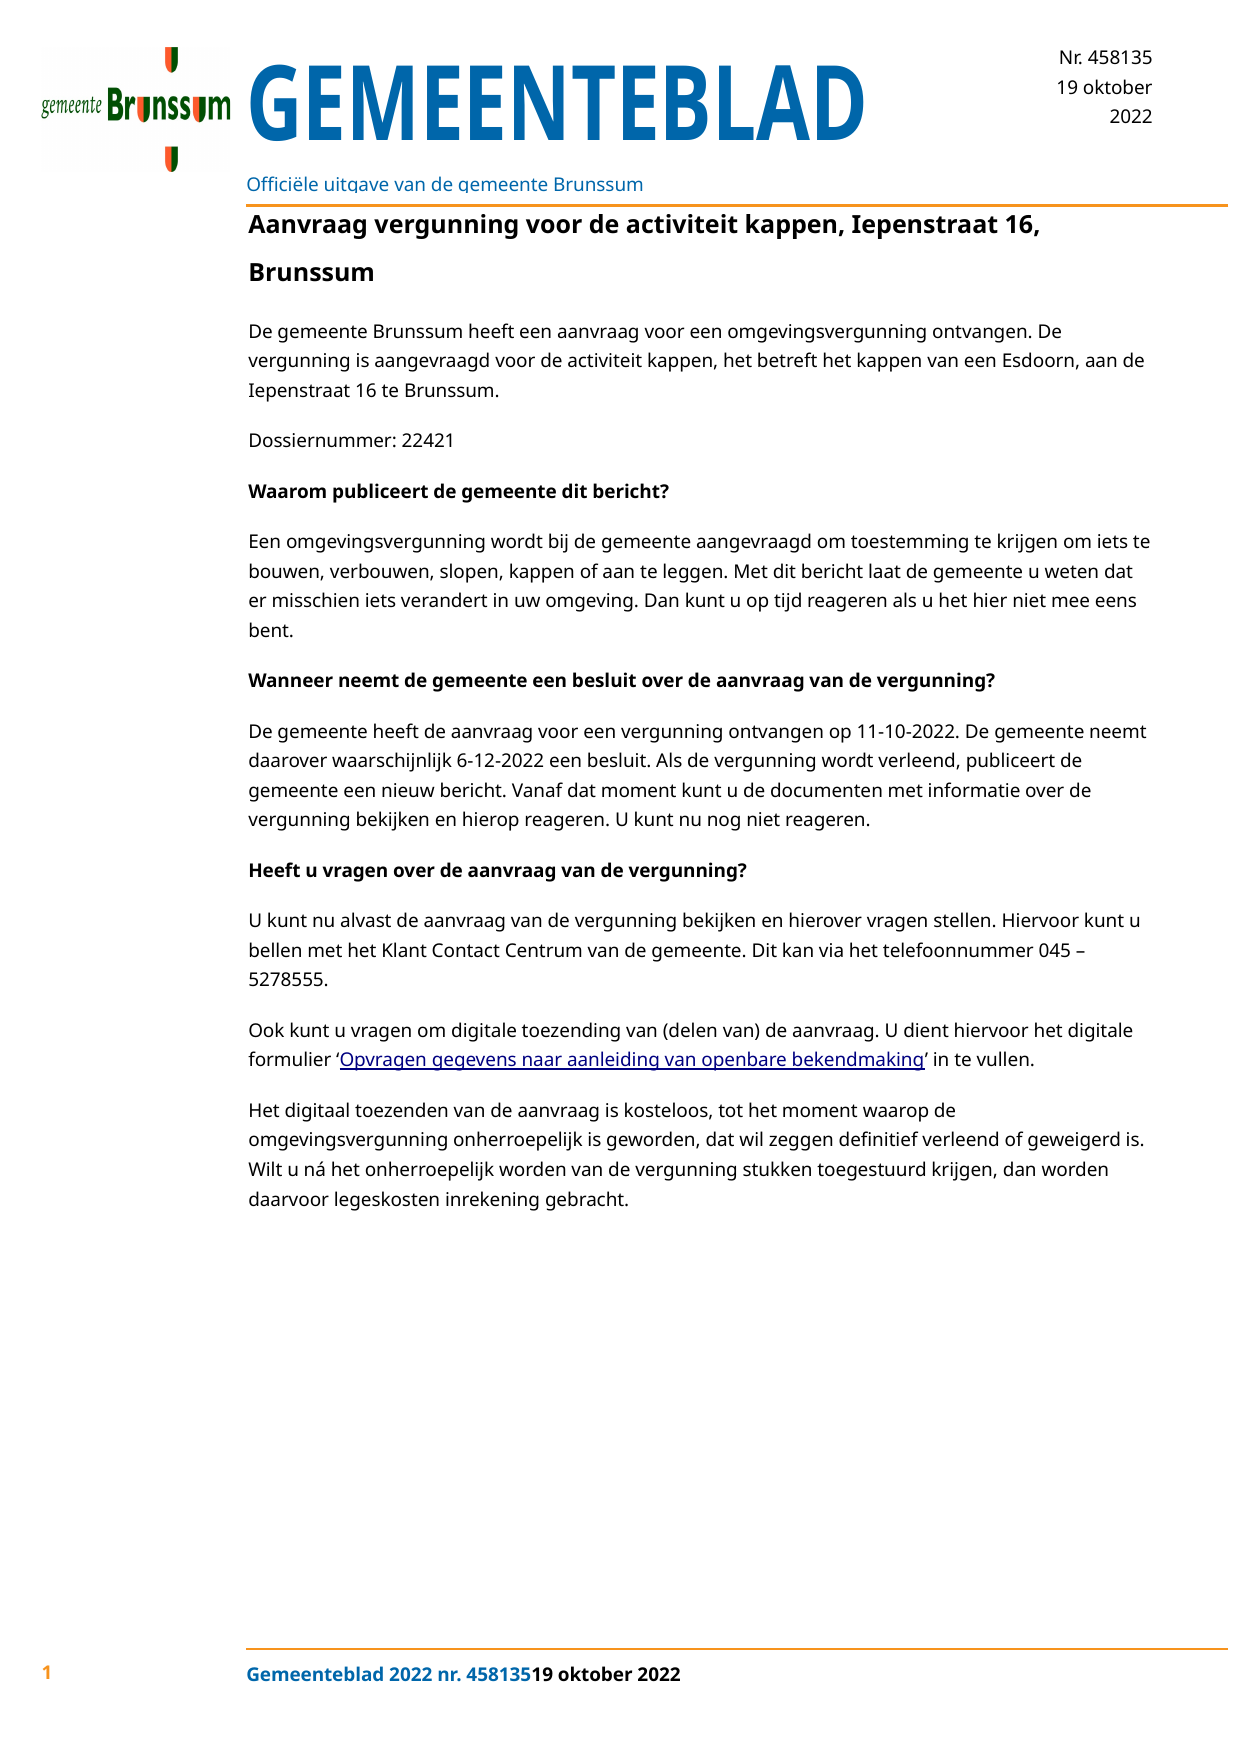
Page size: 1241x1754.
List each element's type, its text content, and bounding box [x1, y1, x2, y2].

text De gemeente heeft de aanvraag voor een vergunning ontvangen op 11-10-2022. De gemeente neemt daarover waarschijnlijk 6-12-2022 een besluit. Als de vergunning wordt verleend, publiceert de gemeente een nieuw bericht. Vanaf dat moment kunt u de documenten met informatie over de vergunning bekijken en hierop reageren. U kunt nu nog niet reageren. [248, 718, 1152, 832]
text Wanneer neemt de gemeente een besluit over de aanvraag van de vergunning? [248, 667, 1152, 693]
text Het digitaal toezenden van de aanvraag is kosteloos, tot het moment waarop de omgevingsvergunning onherroepelijk is geworden, dat wil zeggen definitief verleend of geweigerd is. Wilt u ná het onherroepelijk worden van de vergunning stukken toegestuurd krijgen, dan worden daarvoor legeskosten inrekening gebracht. [248, 1097, 1152, 1212]
text Een omgevingsvergunning wordt bij de gemeente aangevraagd om toestemming te krijgen om iets te bouwen, verbouwen, slopen, kappen of aan te leggen. Met dit bericht laat de gemeente u weten dat er misschien iets verandert in uw omgeving. Dan kunt u op tijd reageren als u het hier niet mee eens bent. [248, 528, 1152, 643]
text Heeft u vragen over de aanvraag van de vergunning? [248, 857, 1152, 883]
picture [41, 47, 231, 172]
text Waarom publiceert de gemeente dit bericht? [248, 478, 1152, 504]
text U kunt nu alvast de aanvraag van de vergunning bekijken en hierover vragen stellen. Hiervoor kunt u bellen met het Klant Contact Centrum van de gemeente. Dit kan via het telefoonnummer 045 – 5278555. [248, 907, 1152, 992]
text Dossiernummer: 22421 [248, 427, 1152, 453]
text De gemeente Brunssum heeft een aanvraag voor een omgevingsvergunning ontvangen. De vergunning is aangevraagd voor de activiteit kappen, het betreft het kappen van een Esdoorn, aan de Iepenstraat 16 te Brunssum. [248, 318, 1152, 403]
text Aanvraag vergunning voor de activiteit kappen, Iepenstraat 16, Brunssum [248, 207, 1152, 288]
text Ook kunt u vragen om digitale toezending van (delen van) de aanvraag. U dient hiervoor het digitale formulier ‘Opvragen gegevens naar aanleiding van openbare bekendmaking’ in te vullen. [248, 1017, 1152, 1072]
